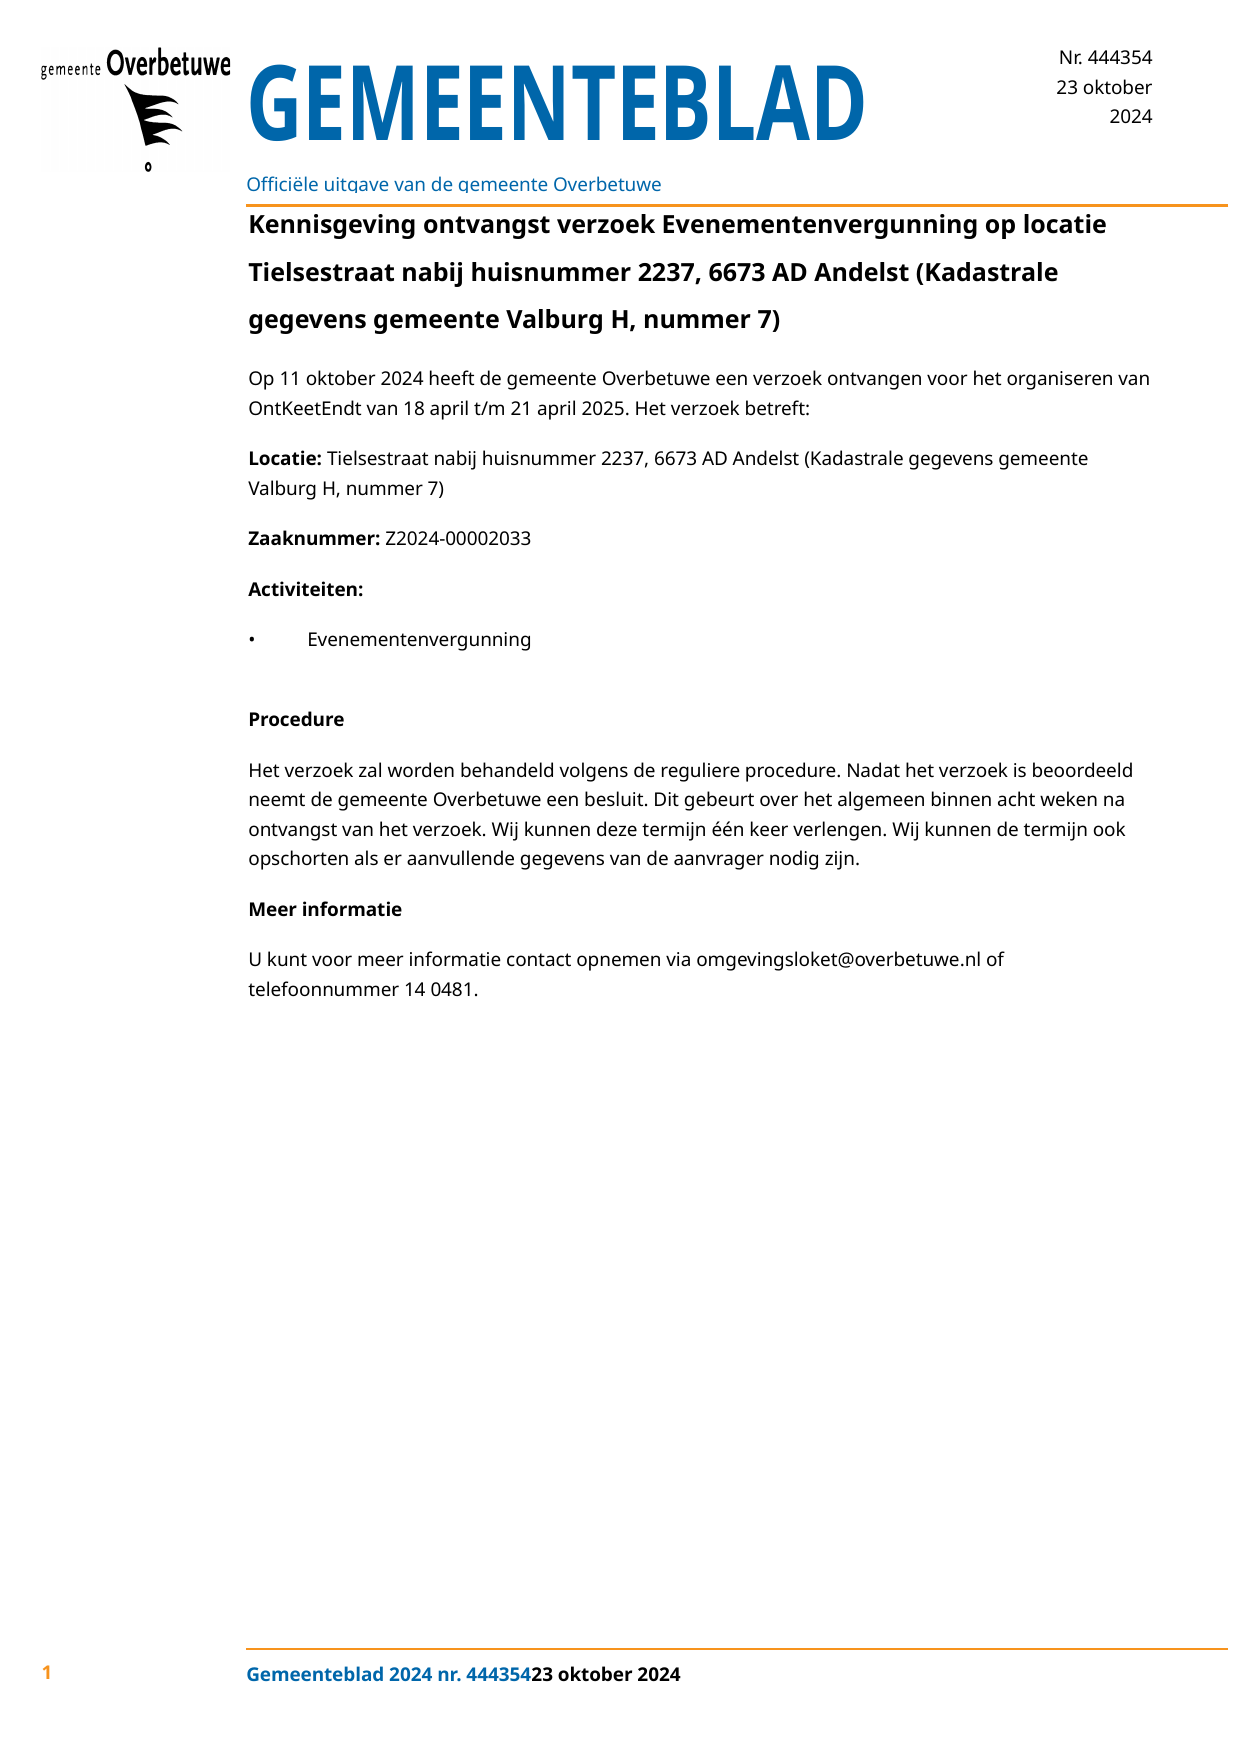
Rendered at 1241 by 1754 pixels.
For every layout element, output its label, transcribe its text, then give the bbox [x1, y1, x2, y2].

text U kunt voor meer informatie contact opnemen via omgevingsloket@overbetuwe.nl of telefoonnummer 14 0481. [248, 946, 1152, 1002]
text Meer informatie [248, 896, 1152, 922]
text Kennisgeving ontvangst verzoek Evenementenvergunning op locatie Tielsestraat nabij huisnummer 2237, 6673 AD Andelst (Kadastrale gegevens gemeente Valburg H, nummer 7) [248, 207, 1152, 336]
text Op 11 oktober 2024 heeft de gemeente Overbetuwe een verzoek ontvangen voor het organiseren van OntKeetEndt van 18 april t/m 21 april 2025. Het verzoek betreft: [248, 366, 1152, 421]
text Het verzoek zal worden behandeld volgens de reguliere procedure. Nadat het verzoek is beoordeeld neemt de gemeente Overbetuwe een besluit. Dit gebeurt over het algemeen binnen acht weken na ontvangst van het verzoek. Wij kunnen deze termijn één keer verlengen. Wij kunnen de termijn ook opschorten als er aanvullende gegevens van de aanvrager nodig zijn. [248, 757, 1152, 871]
text Activiteiten: [248, 576, 1152, 602]
text Procedure [248, 706, 1152, 732]
picture [41, 47, 231, 172]
text Locatie: Tielsestraat nabij huisnummer 2237, 6673 AD Andelst (Kadastrale gegevens gemeente Valburg H, nummer 7) [248, 446, 1152, 501]
text Zaaknummer: Z2024-00002033 [248, 526, 1152, 551]
list Evenementenvergunning [248, 626, 1152, 652]
